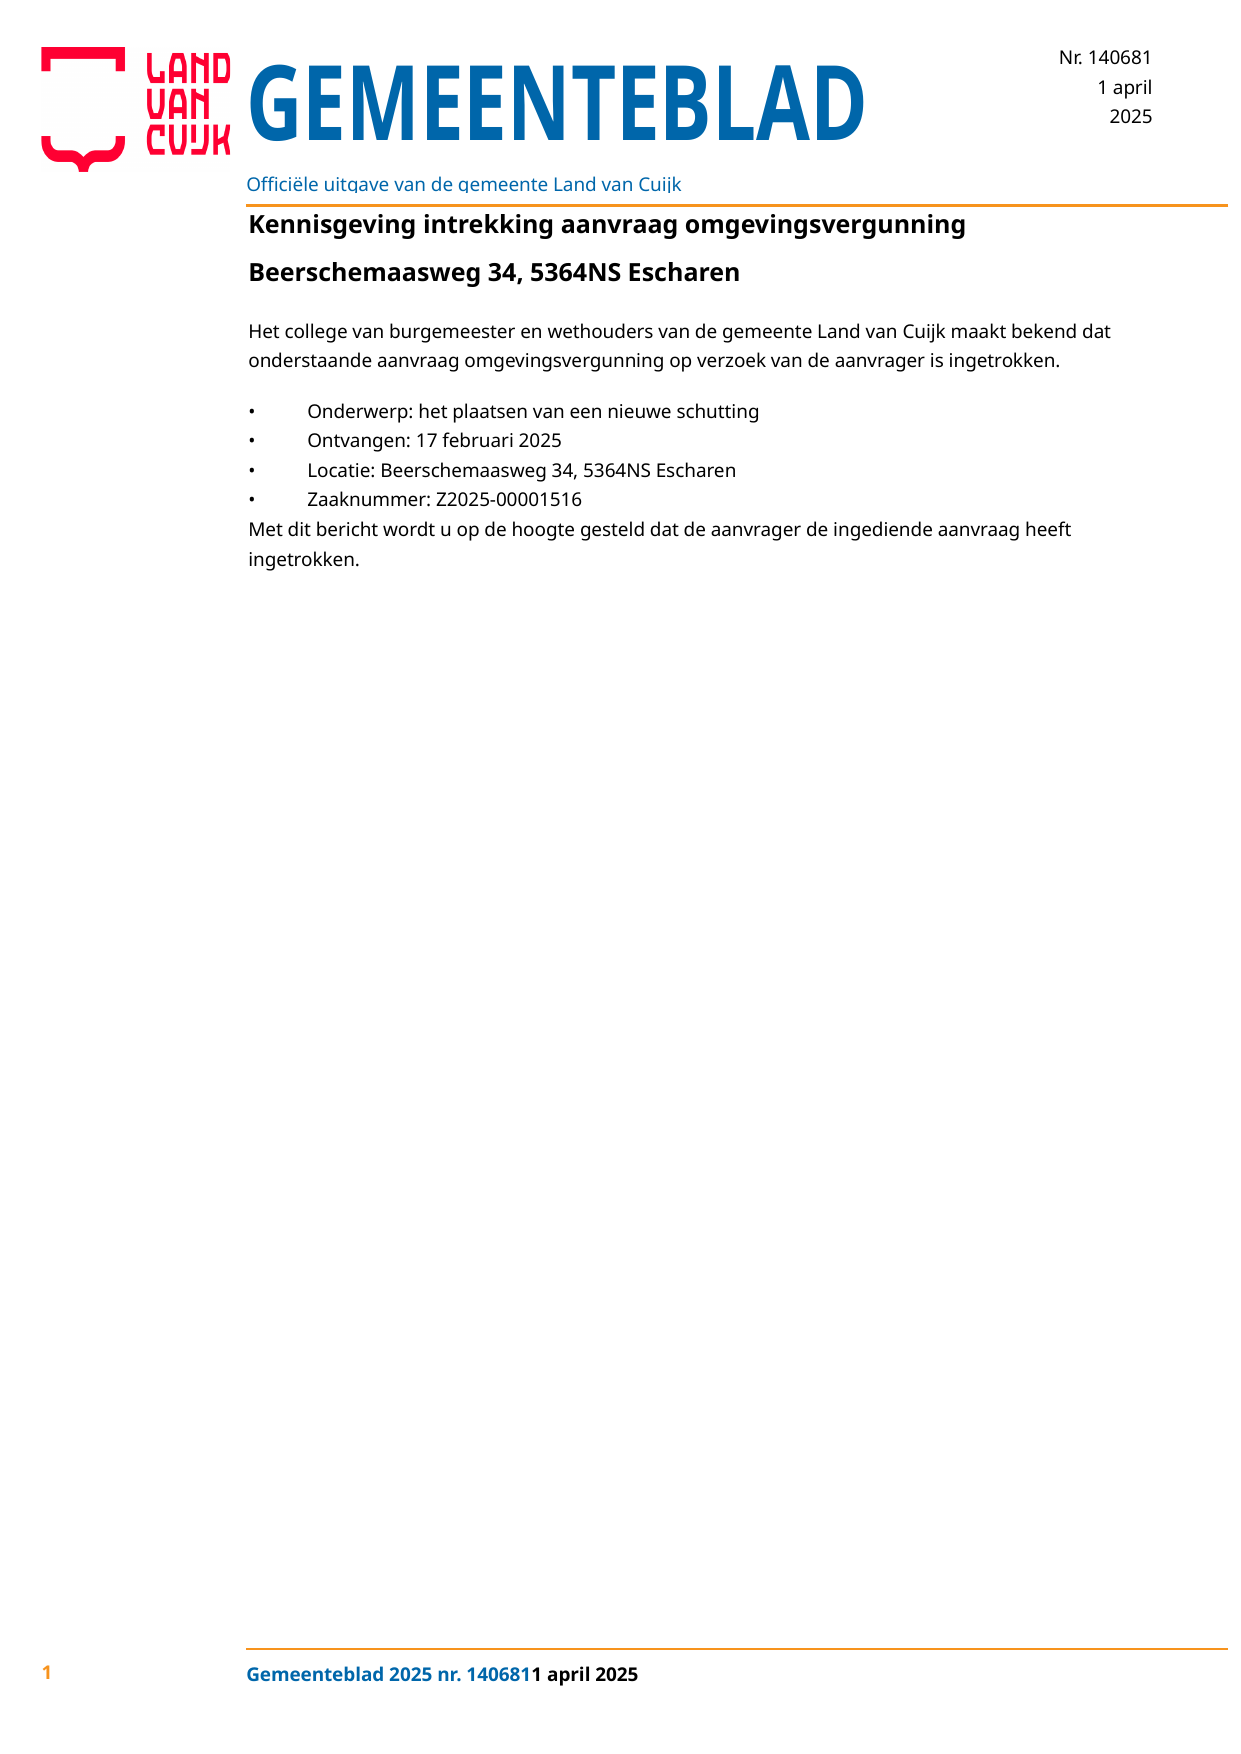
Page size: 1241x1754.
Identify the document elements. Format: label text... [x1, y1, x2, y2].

list Ontvangen: 17 februari 2025 [248, 427, 1152, 453]
list Locatie: Beerschemaasweg 34, 5364NS Escharen [248, 457, 1152, 483]
picture [41, 47, 231, 172]
text Kennisgeving intrekking aanvraag omgevingsvergunning Beerschemaasweg 34, 5364NS Escharen [248, 207, 1152, 288]
list Zaaknummer: Z2025-00001516 [248, 487, 1152, 512]
text Het college van burgemeester en wethouders van de gemeente Land van Cuijk maakt bekend dat onderstaande aanvraag omgevingsvergunning op verzoek van de aanvrager is ingetrokken. [248, 318, 1152, 373]
text Met dit bericht wordt u op de hoogte gesteld dat de aanvrager de ingediende aanvraag heeft ingetrokken. [248, 516, 1152, 572]
list Onderwerp: het plaatsen van een nieuwe schutting [248, 398, 1152, 424]
